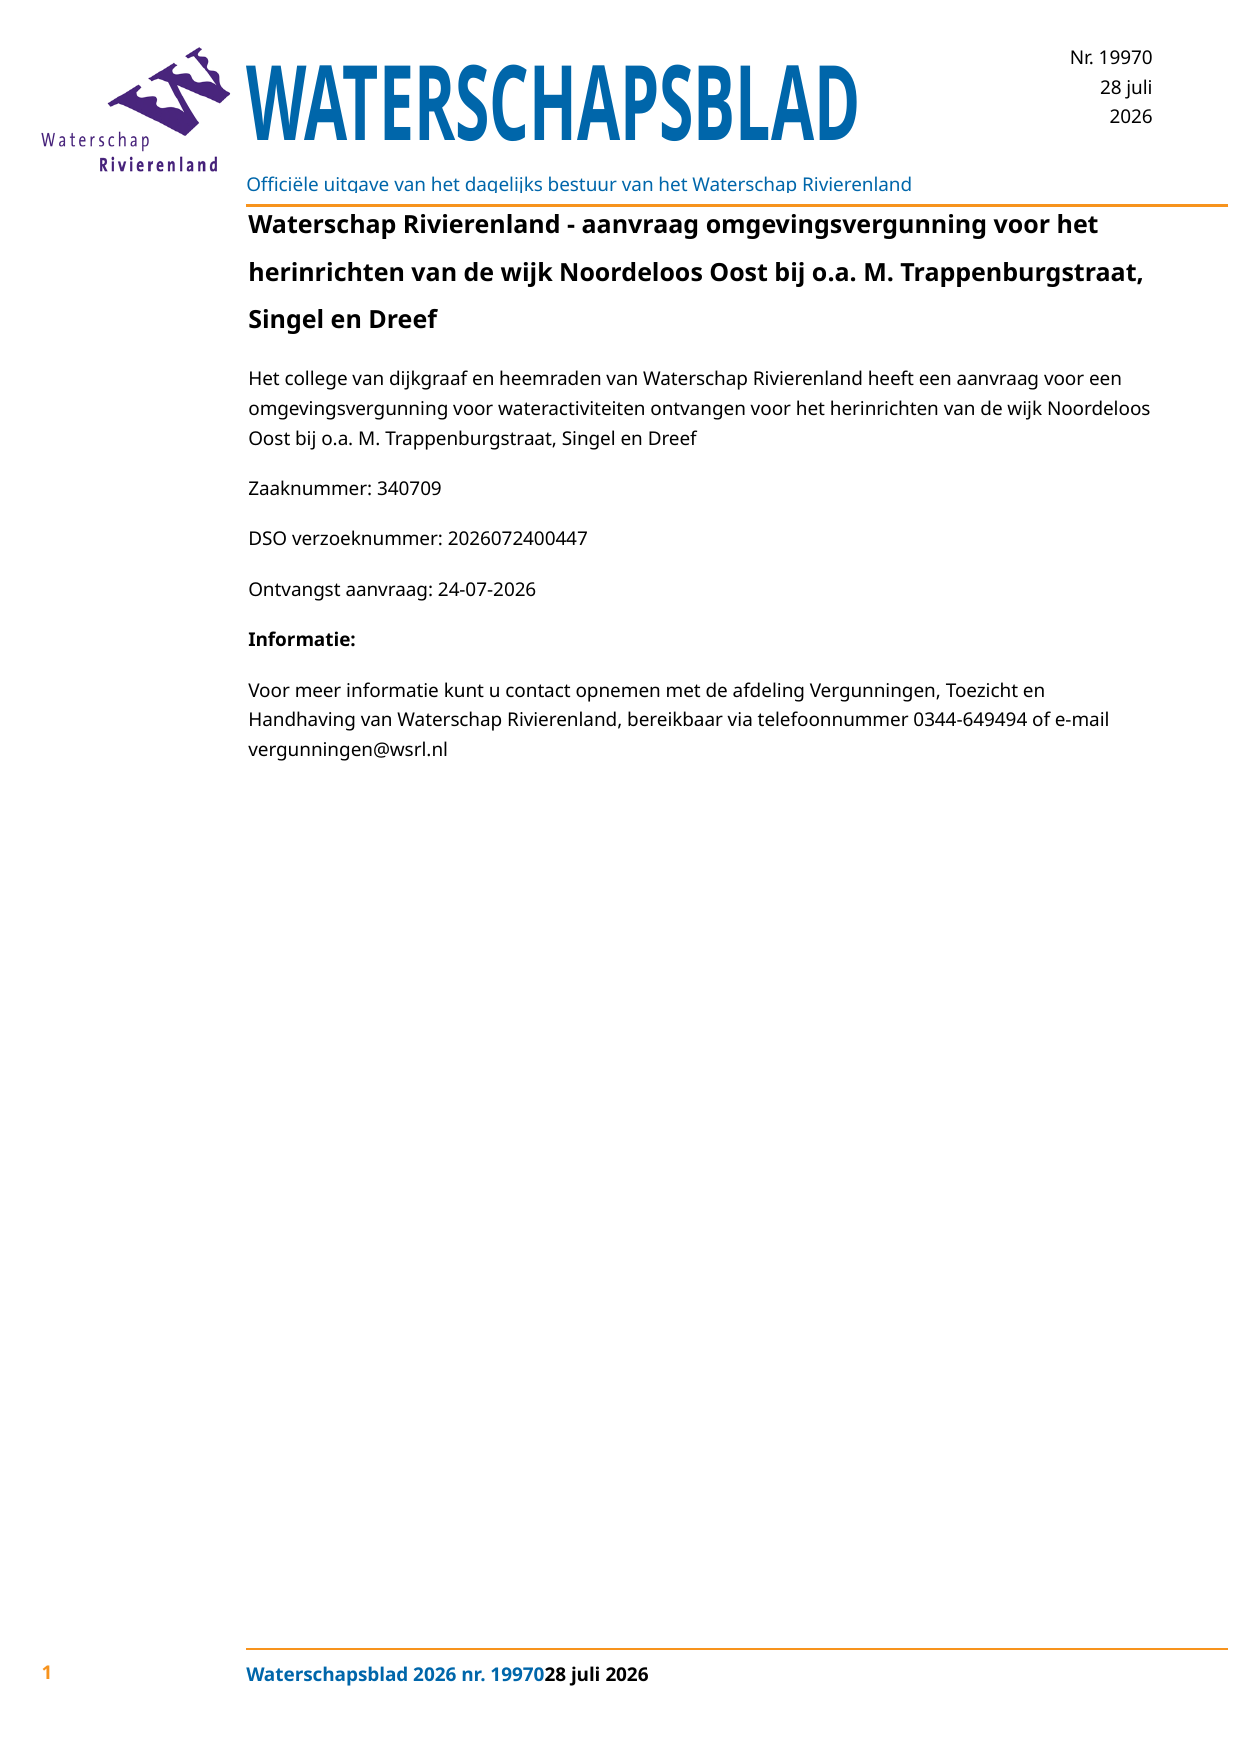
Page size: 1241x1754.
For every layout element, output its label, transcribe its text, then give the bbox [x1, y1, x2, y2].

picture [41, 47, 231, 172]
text DSO verzoeknummer: 2026072400447 [248, 526, 1152, 551]
text Waterschap Rivierenland - aanvraag omgevingsvergunning voor het herinrichten van de wijk Noordeloos Oost bij o.a. M. Trappenburgstraat, Singel en Dreef [248, 207, 1152, 336]
text Ontvangst aanvraag: 24-07-2026 [248, 576, 1152, 602]
text Informatie: [248, 626, 1152, 652]
text Voor meer informatie kunt u contact opnemen met de afdeling Vergunningen, Toezicht en Handhaving van Waterschap Rivierenland, bereikbaar via telefoonnummer 0344-649494 of e-mail vergunningen@wsrl.nl [248, 677, 1152, 762]
text Zaaknummer: 340709 [248, 475, 1152, 501]
text Het college van dijkgraaf en heemraden van Waterschap Rivierenland heeft een aanvraag voor een omgevingsvergunning voor wateractiviteiten ontvangen voor het herinrichten van de wijk Noordeloos Oost bij o.a. M. Trappenburgstraat, Singel en Dreef [248, 366, 1152, 450]
